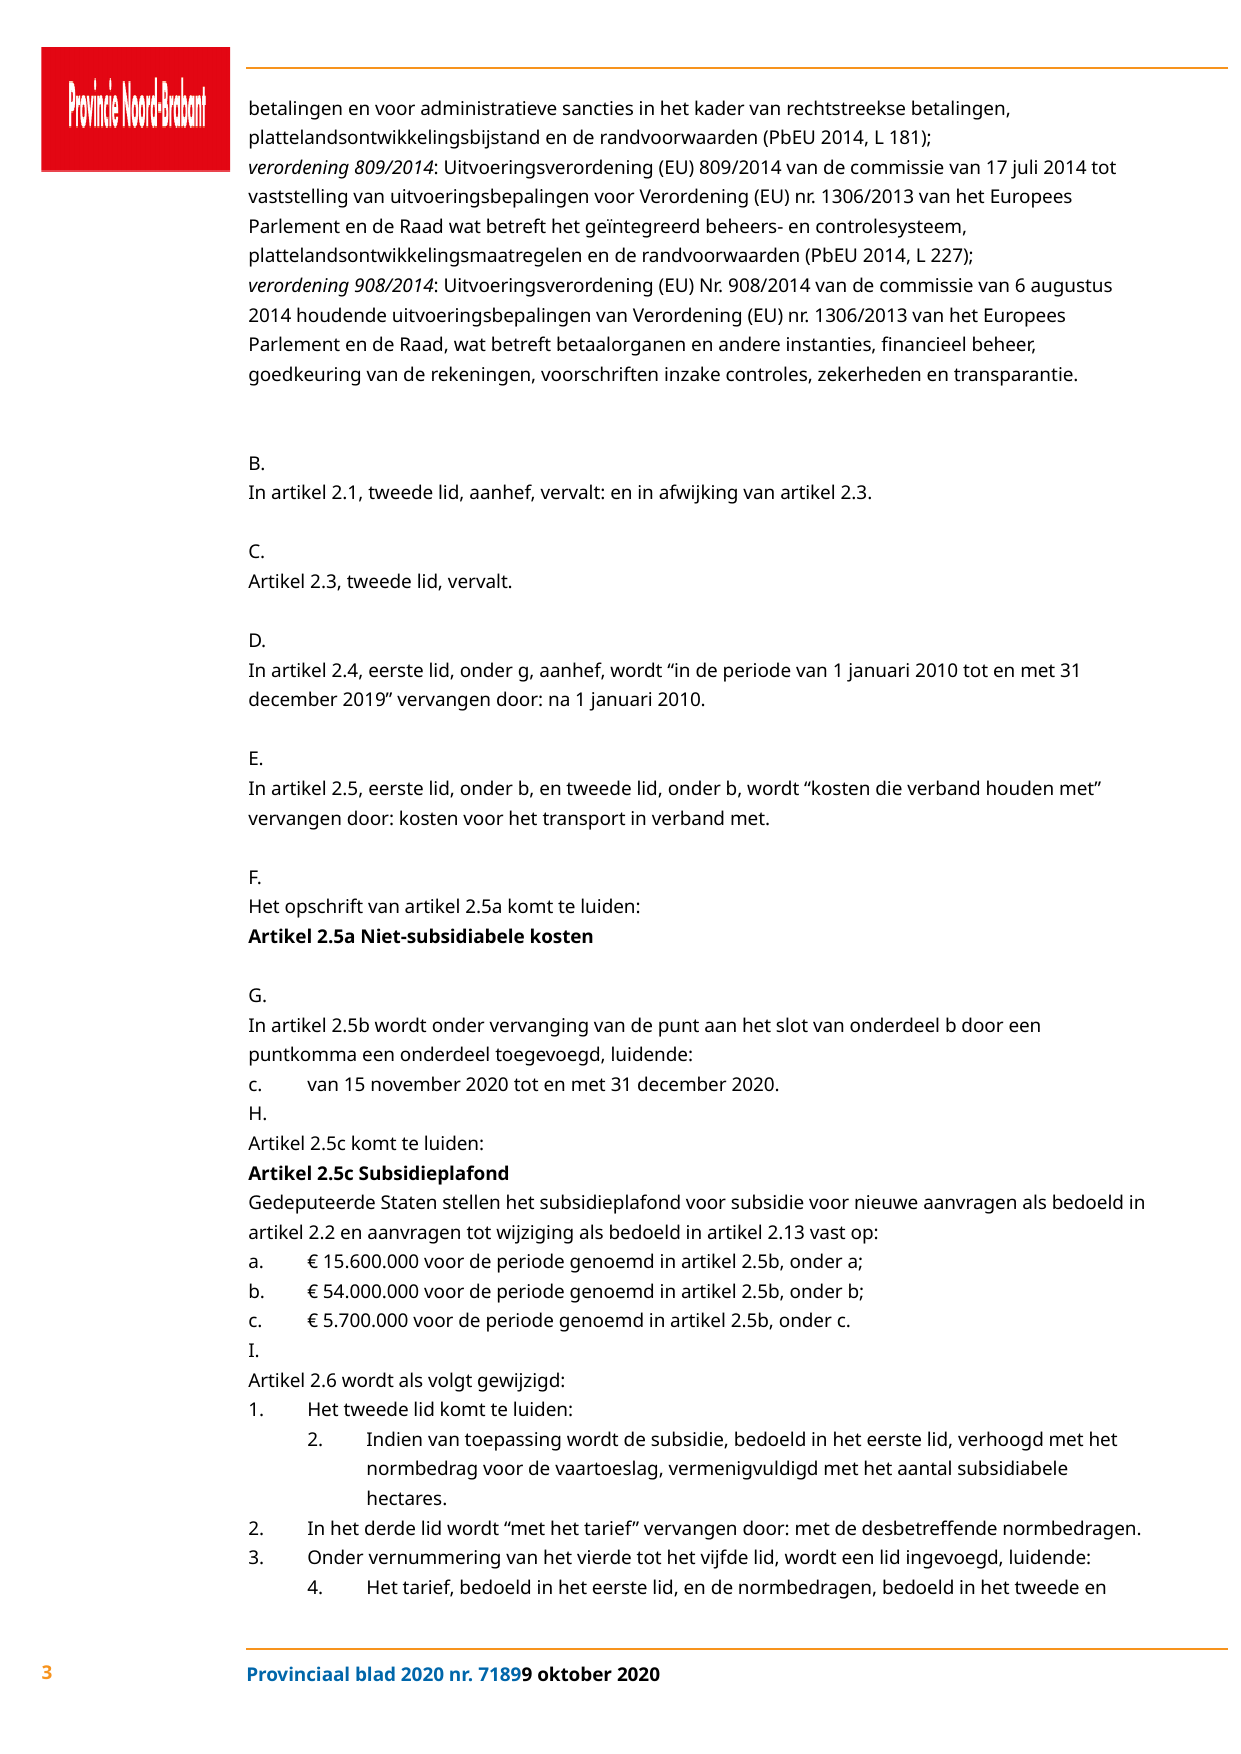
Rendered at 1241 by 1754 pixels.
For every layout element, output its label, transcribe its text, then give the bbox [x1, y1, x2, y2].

list van 15 november 2020 tot en met 31 december 2020. [248, 1071, 1152, 1097]
text In artikel 2.5b wordt onder vervanging van de punt aan het slot van onderdeel b door een puntkomma een onderdeel toegevoegd, luidende: [248, 1012, 1152, 1067]
list € 5.700.000 voor de periode genoemd in artikel 2.5b, onder c. [248, 1308, 1152, 1333]
text D. [248, 627, 1152, 653]
text I. [248, 1337, 1152, 1363]
text Gedeputeerde Staten stellen het subsidieplafond voor subsidie voor nieuwe aanvragen als bedoeld in artikel 2.2 en aanvragen tot wijziging als bedoeld in artikel 2.13 vast op: [248, 1189, 1152, 1245]
text Artikel 2.6 wordt als volgt gewijzigd: [248, 1367, 1152, 1393]
text B. [248, 450, 1152, 476]
picture [41, 47, 231, 172]
text G. [248, 982, 1152, 1008]
list € 54.000.000 voor de periode genoemd in artikel 2.5b, onder b; [248, 1278, 1152, 1304]
text H. [248, 1101, 1152, 1126]
text In artikel 2.1, tweede lid, aanhef, vervalt: en in afwijking van artikel 2.3. [248, 479, 1152, 505]
text Artikel 2.3, tweede lid, vervalt. [248, 568, 1152, 594]
text Het opschrift van artikel 2.5a komt te luiden: [248, 893, 1152, 919]
text Artikel 2.5a Niet-subsidiabele kosten [248, 923, 1152, 949]
text betalingen en voor administratieve sancties in het kader van rechtstreekse betalingen, plattelandsontwikkelingsbijstand en de randvoorwaarden (PbEU 2014, L 181); [248, 95, 1152, 150]
list Indien van toepassing wordt de subsidie, bedoeld in het eerste lid, verhoogd met het normbedrag voor de vaartoeslag, vermenigvuldigd met het aantal subsidiabele hectares. [307, 1426, 1152, 1511]
text verordening 908/2014: Uitvoeringsverordening (EU) Nr. 908/2014 van de commissie van 6 augustus 2014 houdende uitvoeringsbepalingen van Verordening (EU) nr. 1306/2013 van het Europees Parlement en de Raad, wat betreft betaalorganen en andere instanties, financieel beheer, goedkeuring van de rekeningen, voorschriften inzake controles, zekerheden en transparantie. [248, 272, 1152, 387]
text Artikel 2.5c komt te luiden: [248, 1130, 1152, 1156]
text C. [248, 538, 1152, 564]
text In artikel 2.5, eerste lid, onder b, en tweede lid, onder b, wordt “kosten die verband houden met” vervangen door: kosten voor het transport in verband met. [248, 775, 1152, 831]
list Het tarief, bedoeld in het eerste lid, en de normbedragen, bedoeld in het tweede en [307, 1574, 1152, 1600]
text In artikel 2.4, eerste lid, onder g, aanhef, wordt “in de periode van 1 januari 2010 tot en met 31 december 2019” vervangen door: na 1 januari 2010. [248, 657, 1152, 712]
text verordening 809/2014: Uitvoeringsverordening (EU) 809/2014 van de commissie van 17 juli 2014 tot vaststelling van uitvoeringsbepalingen voor Verordening (EU) nr. 1306/2013 van het Europees Parlement en de Raad wat betreft het geïntegreerd beheers- en controlesysteem, plattelandsontwikkelingsmaatregelen en de randvoorwaarden (PbEU 2014, L 227); [248, 154, 1152, 268]
list In het derde lid wordt “met het tarief” vervangen door: met de desbetreffende normbedragen. [248, 1515, 1152, 1541]
list Het tweede lid komt te luiden: [248, 1396, 1152, 1422]
list € 15.600.000 voor de periode genoemd in artikel 2.5b, onder a; [248, 1248, 1152, 1274]
text F. [248, 864, 1152, 890]
text E. [248, 746, 1152, 771]
list Onder vernummering van het vierde tot het vijfde lid, wordt een lid ingevoegd, luidende: [248, 1544, 1152, 1570]
text Artikel 2.5c Subsidieplafond [248, 1160, 1152, 1186]
